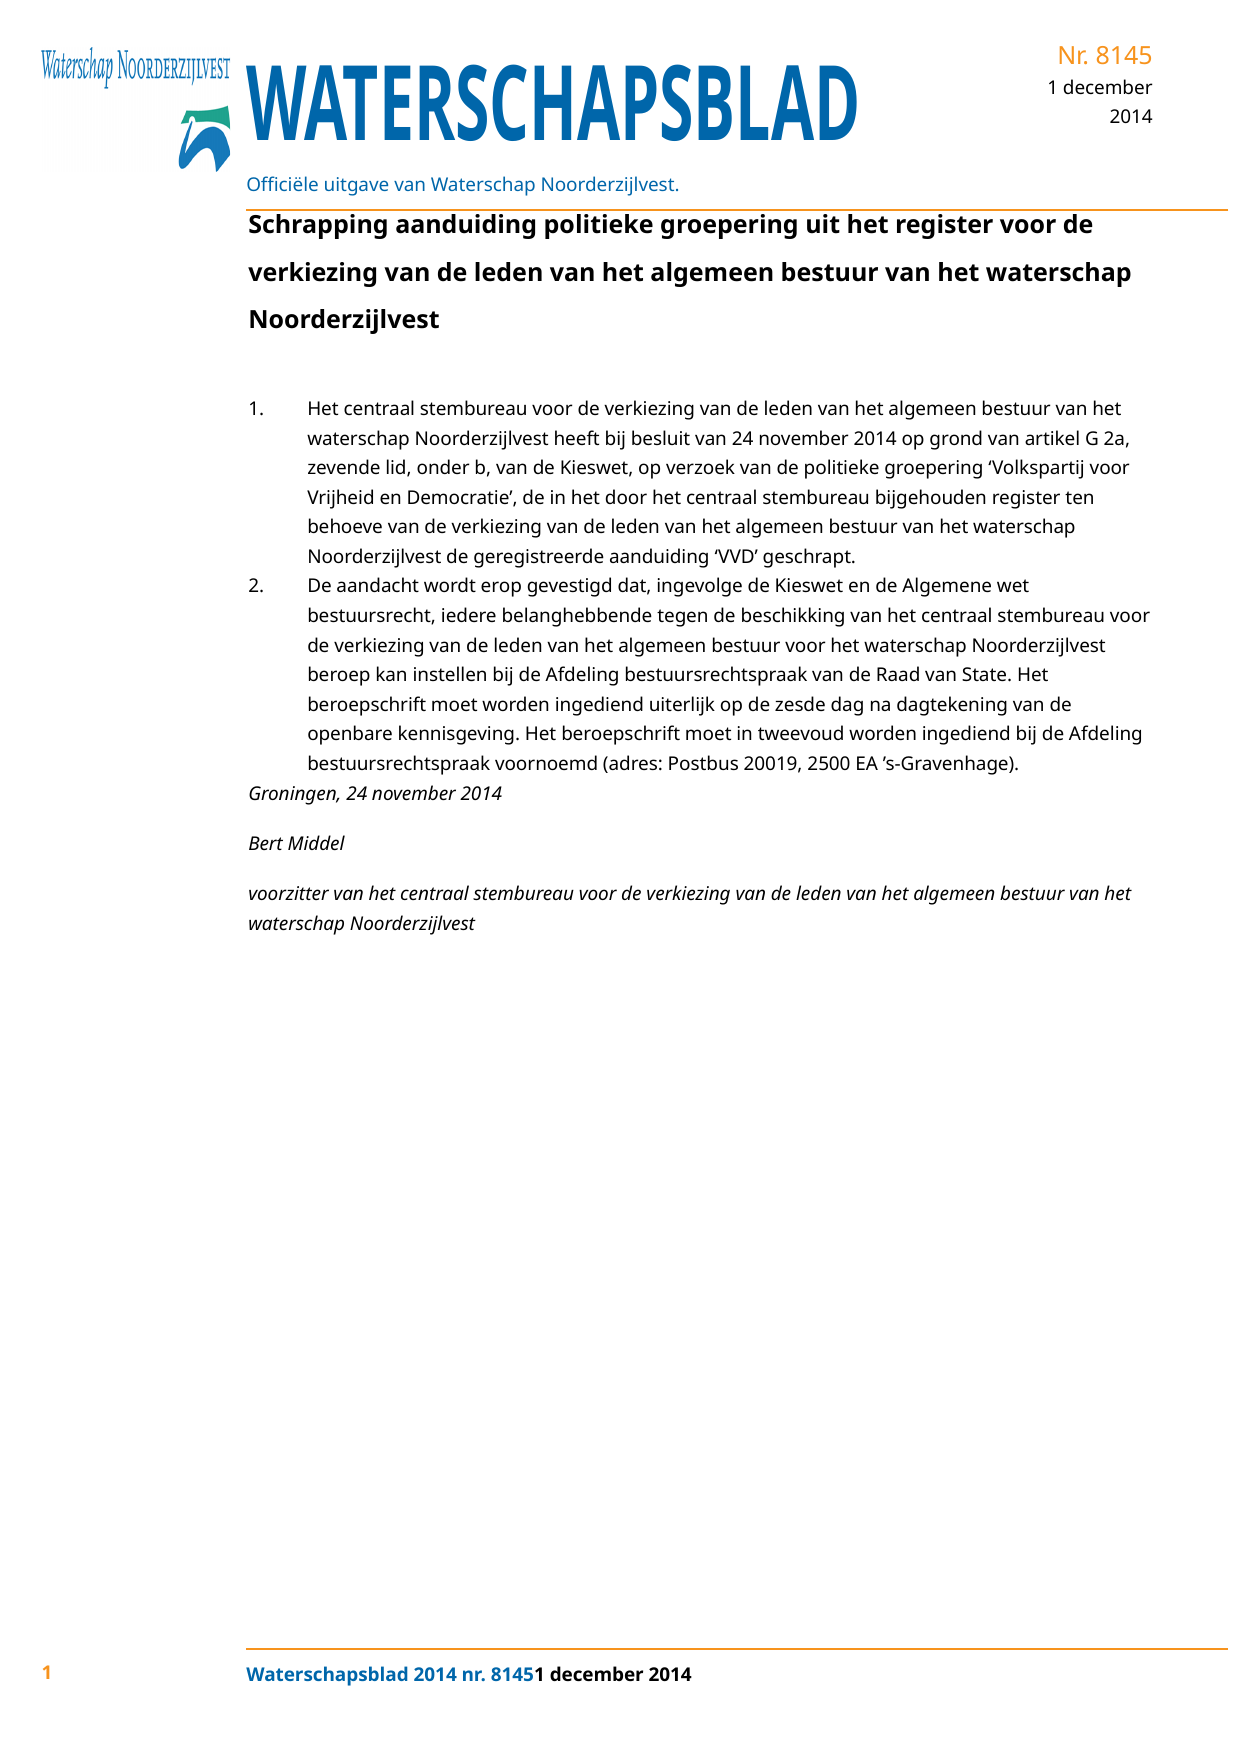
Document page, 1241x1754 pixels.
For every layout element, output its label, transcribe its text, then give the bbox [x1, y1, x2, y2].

text Groningen, 24 november 2014 [248, 780, 1152, 805]
text Schrapping aanduiding politieke groepering uit het register voor de verkiezing van de leden van het algemeen bestuur van het waterschap Noorderzijlvest [248, 211, 1152, 336]
picture [41, 47, 231, 172]
list Het centraal stembureau voor de verkiezing van de leden van het algemeen bestuur van het waterschap Noorderzijlvest heeft bij besluit van 24 november 2014 op grond van artikel G 2a, zevende lid, onder b, van de Kieswet, op verzoek van de politieke groepering ‘Volkspartij voor Vrijheid en Democratie’, de in het door het centraal stembureau bijgehouden register ten behoeve van de verkiezing van de leden van het algemeen bestuur van het waterschap Noorderzijlvest de geregistreerde aanduiding ‘VVD’ geschrapt. [248, 395, 1152, 569]
text voorzitter van het centraal stembureau voor de verkiezing van de leden van het algemeen bestuur van het waterschap Noorderzijlvest [248, 881, 1152, 936]
text Bert Middel [248, 830, 1152, 856]
list De aandacht wordt erop gevestigd dat, ingevolge de Kieswet en de Algemene wet bestuursrecht, iedere belanghebbende tegen de beschikking van het centraal stembureau voor de verkiezing van de leden van het algemeen bestuur voor het waterschap Noorderzijlvest beroep kan instellen bij de Afdeling bestuursrechtspraak van de Raad van State. Het beroepschrift moet worden ingediend uiterlijk op de zesde dag na dagtekening van de openbare kennisgeving. Het beroepschrift moet in tweevoud worden ingediend bij de Afdeling bestuursrechtspraak voornoemd (adres: Postbus 20019, 2500 EA ’s-Gravenhage). [248, 573, 1152, 776]
